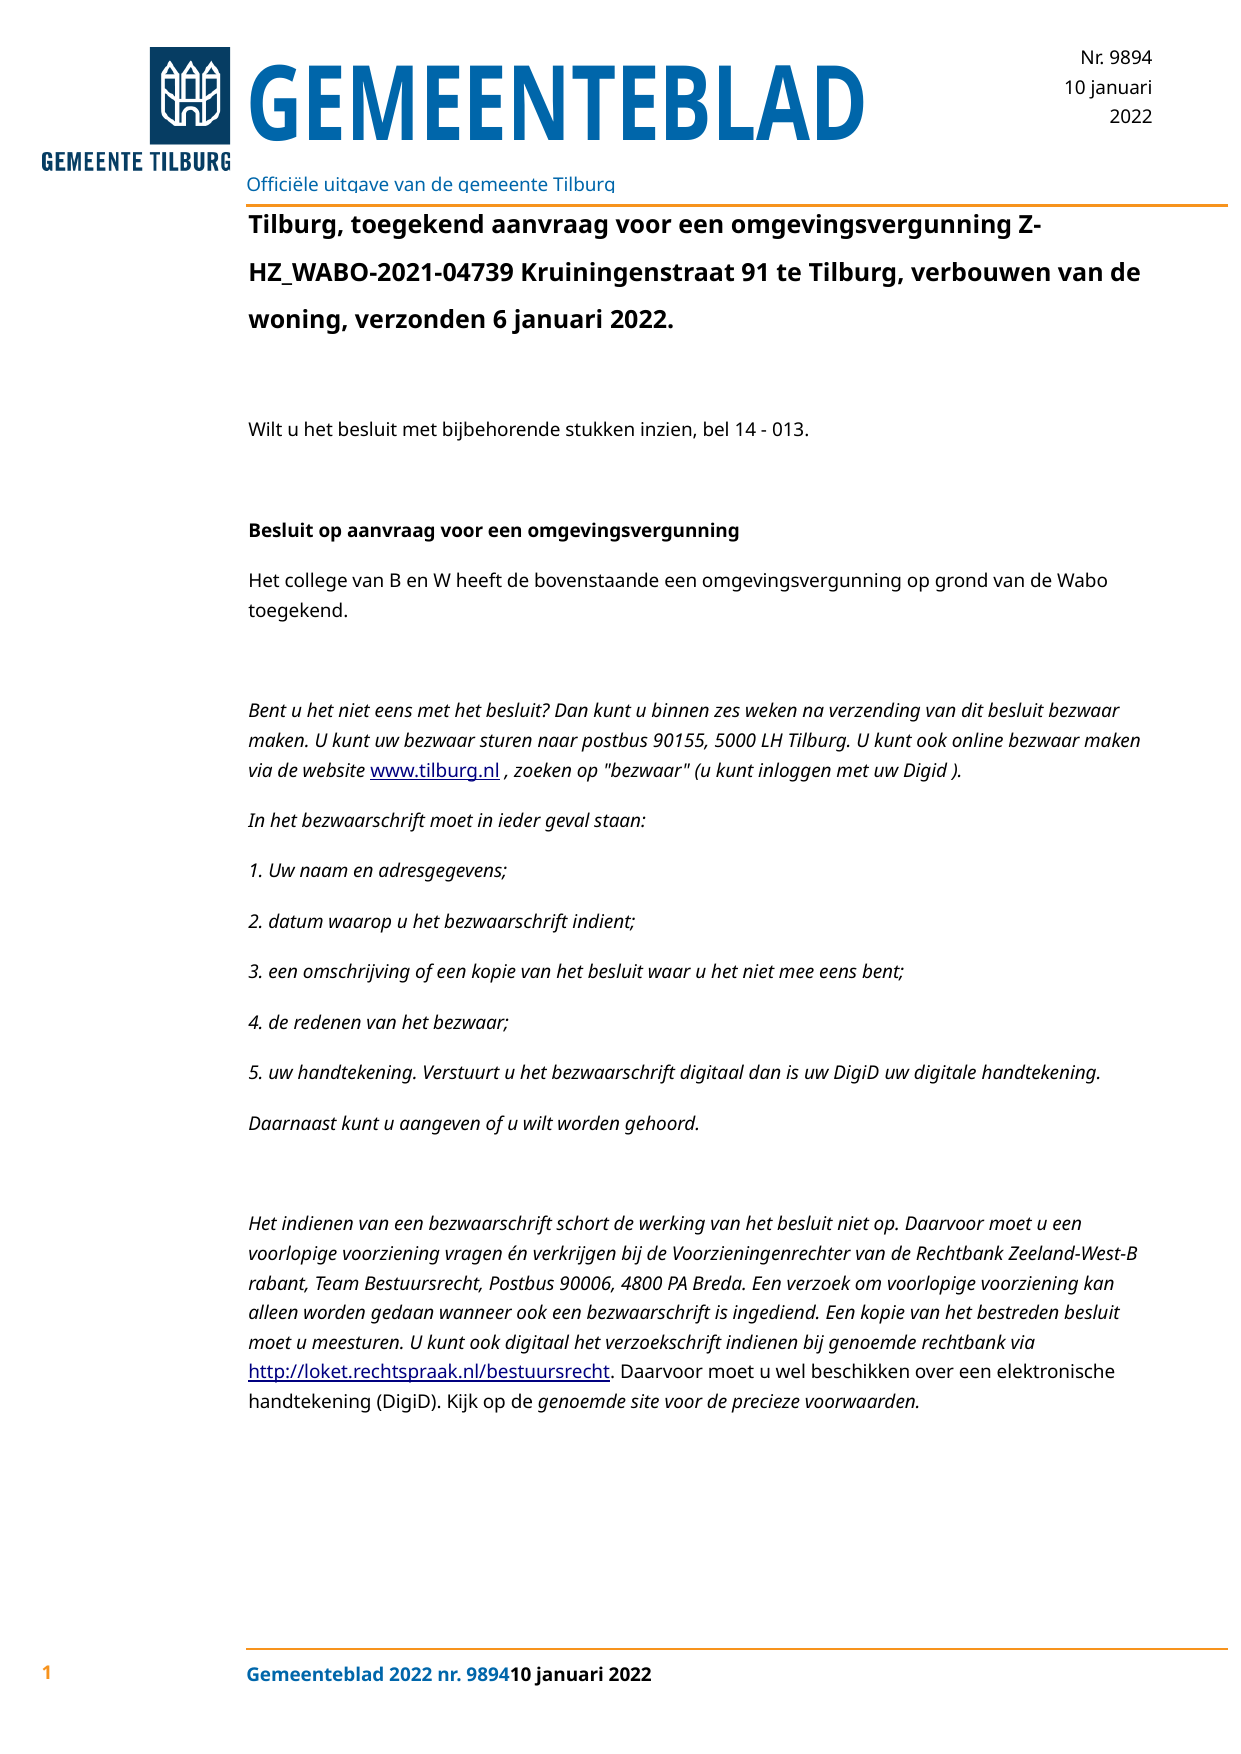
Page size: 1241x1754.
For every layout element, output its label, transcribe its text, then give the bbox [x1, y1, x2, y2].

text Tilburg, toegekend aanvraag voor een omgevingsvergunning Z-HZ_WABO-2021-04739 Kruiningenstraat 91 te Tilburg, verbouwen van de woning, verzonden 6 januari 2022. [248, 207, 1152, 336]
text In het bezwaarschrift moet in ieder geval staan: [248, 807, 1152, 833]
text Besluit op aanvraag voor een omgevingsvergunning [248, 517, 1152, 542]
text 3. een omschrijving of een kopie van het besluit waar u het niet mee eens bent; [248, 958, 1152, 984]
text Daarnaast kunt u aangeven of u wilt worden gehoord. [248, 1110, 1152, 1135]
picture [41, 47, 231, 172]
text 2. datum waarop u het bezwaarschrift indient; [248, 908, 1152, 934]
text Het college van B en W heeft de bovenstaande een omgevingsvergunning op grond van de Wabo toegekend. [248, 567, 1152, 622]
text Wilt u het besluit met bijbehorende stukken inzien, bel 14 - 013. [248, 416, 1152, 442]
text 5. uw handtekening. Verstuurt u het bezwaarschrift digitaal dan is uw DigiD uw digitale handtekening. [248, 1059, 1152, 1085]
text 1. Uw naam en adresgegevens; [248, 858, 1152, 883]
text 4. de redenen van het bezwaar; [248, 1009, 1152, 1034]
text Bent u het niet eens met het besluit? Dan kunt u binnen zes weken na verzending van dit besluit bezwaar maken. U kunt uw bezwaar sturen naar postbus 90155, 5000 LH Tilburg. U kunt ook online bezwaar maken via de website www.tilburg.nl , zoeken op "bezwaar" (u kunt inloggen met uw Digid ). [248, 698, 1152, 782]
text Het indienen van een bezwaarschrift schort de werking van het besluit niet op. Daarvoor moet u een voorlopige voorziening vragen én verkrijgen bij de Voorzieningenrechter van de Rechtbank Zeeland-West-B rabant, Team Bestuursrecht, Postbus 90006, 4800 PA Breda. Een verzoek om voorlopige voorziening kan alleen worden gedaan wanneer ook een bezwaarschrift is ingediend. Een kopie van het bestreden besluit moet u meesturen. U kunt ook digitaal het verzoekschrift indienen bij genoemde rechtbank via http://loket.rechtspraak.nl/bestuursrecht. Daarvoor moet u wel beschikken over een elektronische handtekening (DigiD). Kijk op de genoemde site voor de precieze voorwaarden. [248, 1211, 1152, 1414]
